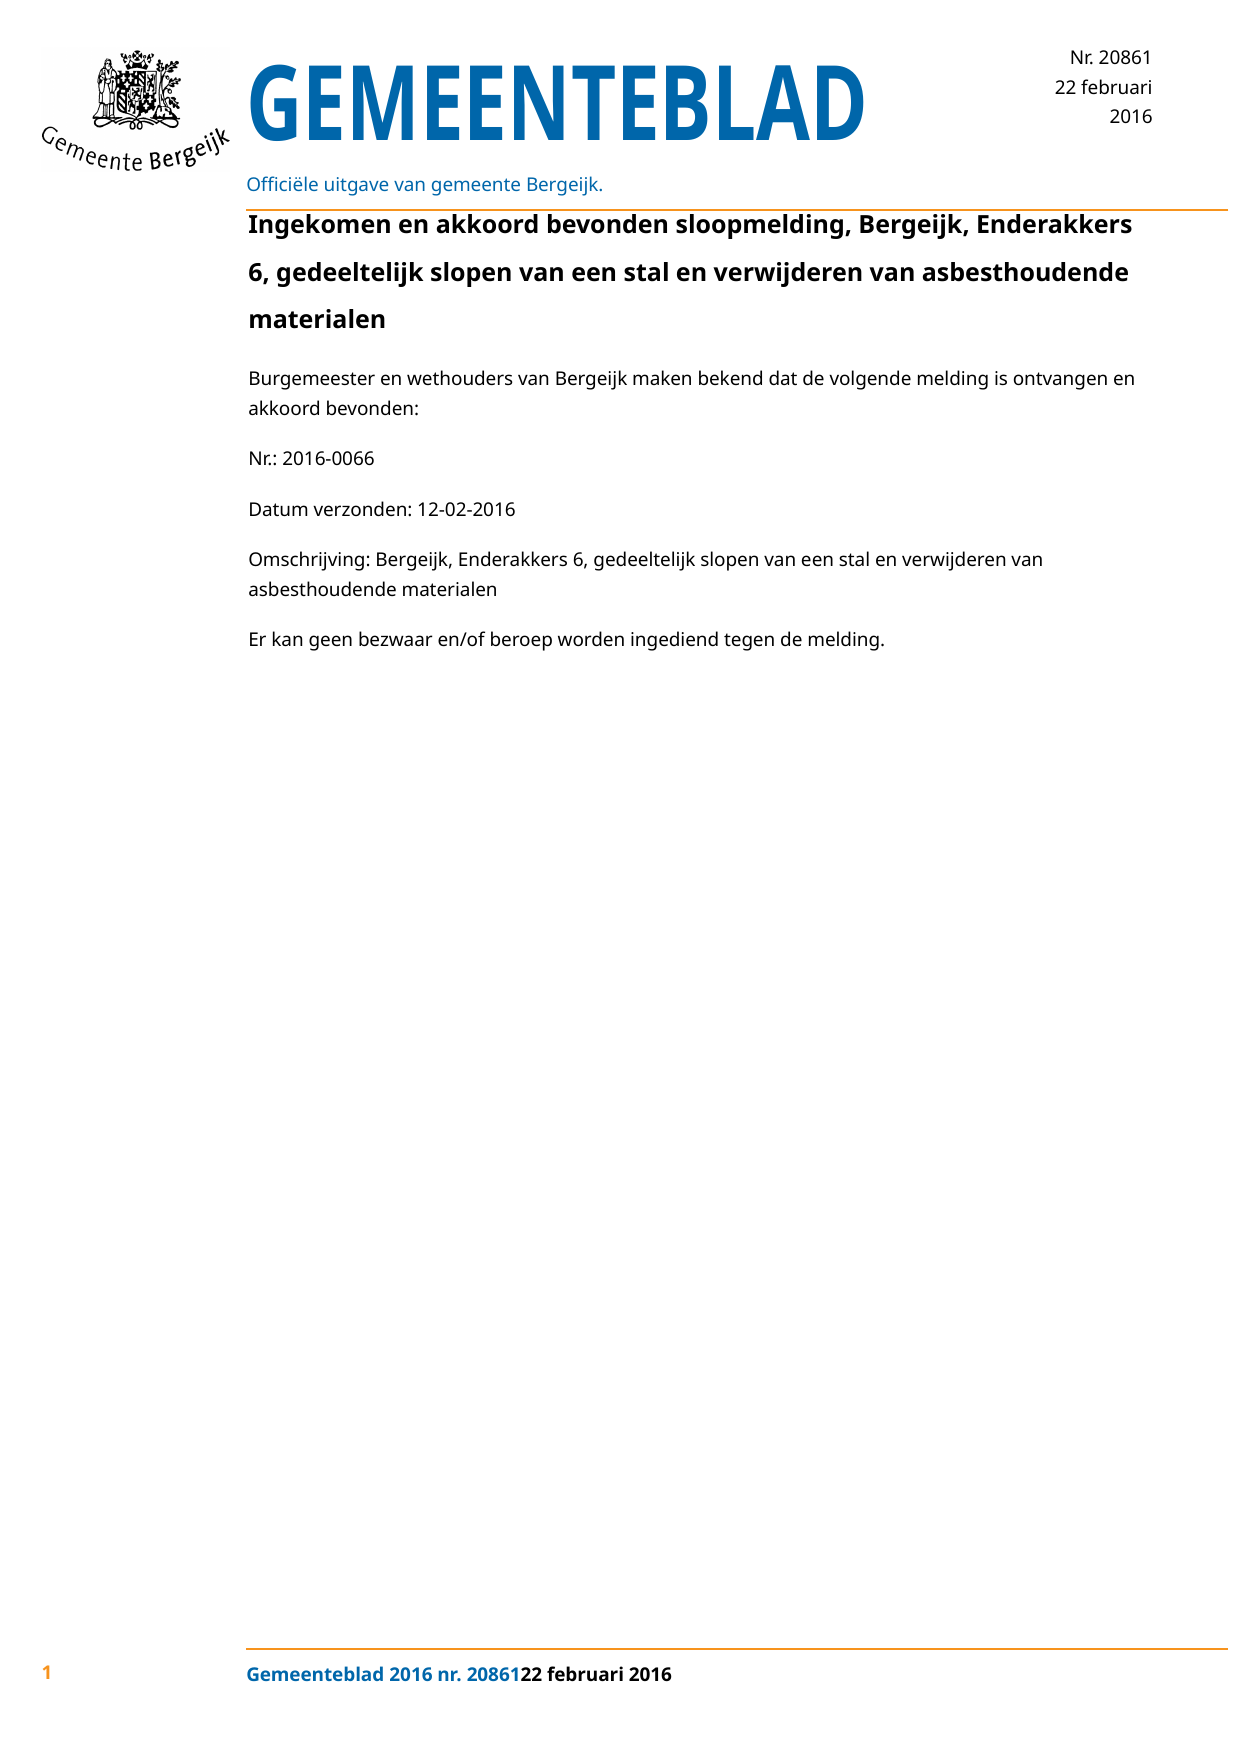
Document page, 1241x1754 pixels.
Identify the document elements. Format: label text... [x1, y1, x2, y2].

text Burgemeester en wethouders van Bergeijk maken bekend dat de volgende melding is ontvangen en akkoord bevonden: [248, 366, 1152, 421]
text Nr.: 2016-0066 [248, 446, 1152, 471]
text Er kan geen bezwaar en/of beroep worden ingediend tegen de melding. [248, 626, 1152, 652]
text Ingekomen en akkoord bevonden sloopmelding, Bergeijk, Enderakkers 6, gedeeltelijk slopen van een stal en verwijderen van asbesthoudende materialen [248, 211, 1152, 336]
text Omschrijving: Bergeijk, Enderakkers 6, gedeeltelijk slopen van een stal en verwijderen van asbesthoudende materialen [248, 546, 1152, 602]
picture [41, 47, 231, 172]
text Datum verzonden: 12-02-2016 [248, 496, 1152, 522]
